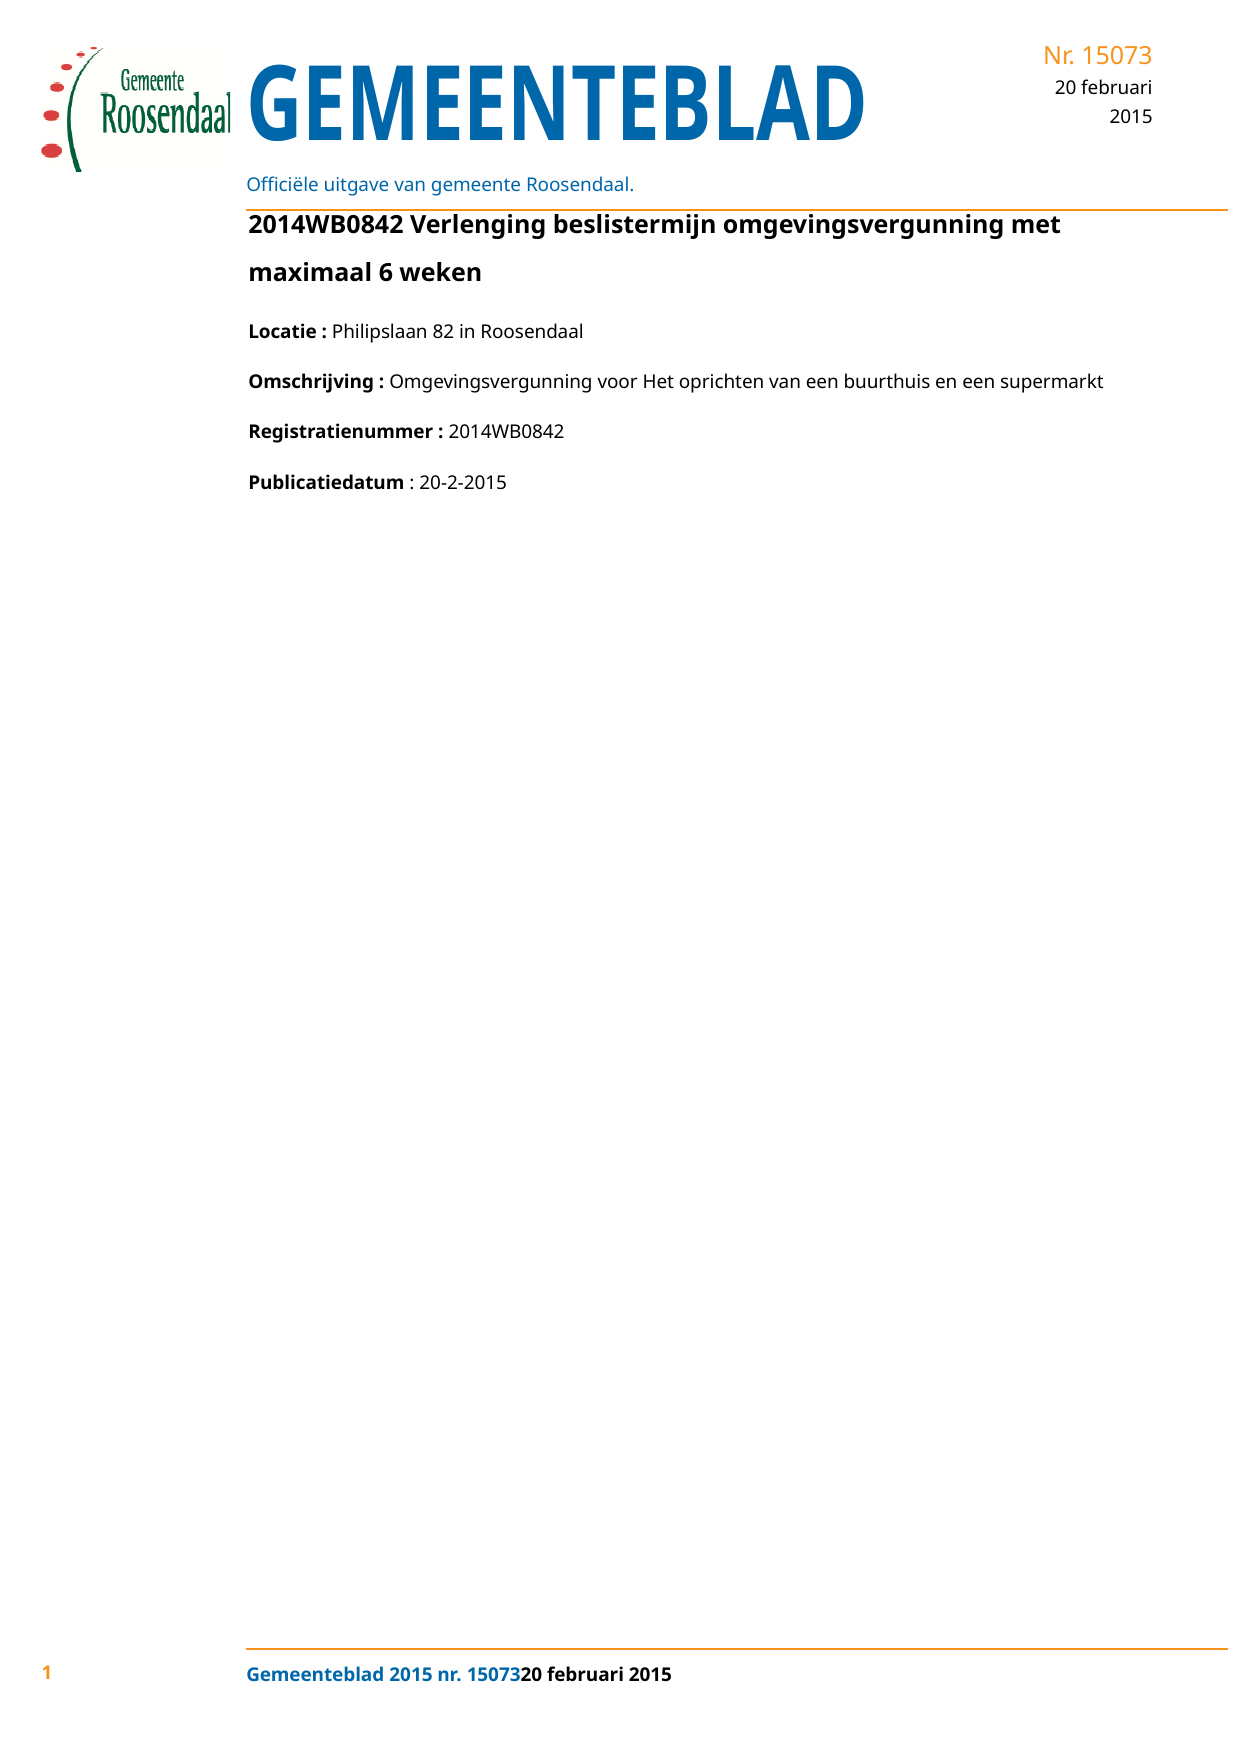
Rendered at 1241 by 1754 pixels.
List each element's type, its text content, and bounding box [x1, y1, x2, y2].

text 2014WB0842 Verlenging beslistermijn omgevingsvergunning met maximaal 6 weken [248, 211, 1152, 288]
picture [41, 47, 231, 172]
text Omschrijving : Omgevingsvergunning voor Het oprichten van een buurthuis en een supermarkt [248, 368, 1152, 394]
text Locatie : Philipslaan 82 in Roosendaal [248, 318, 1152, 344]
text Publicatiedatum : 20-2-2015 [248, 469, 1152, 495]
text Registratienummer : 2014WB0842 [248, 419, 1152, 444]
